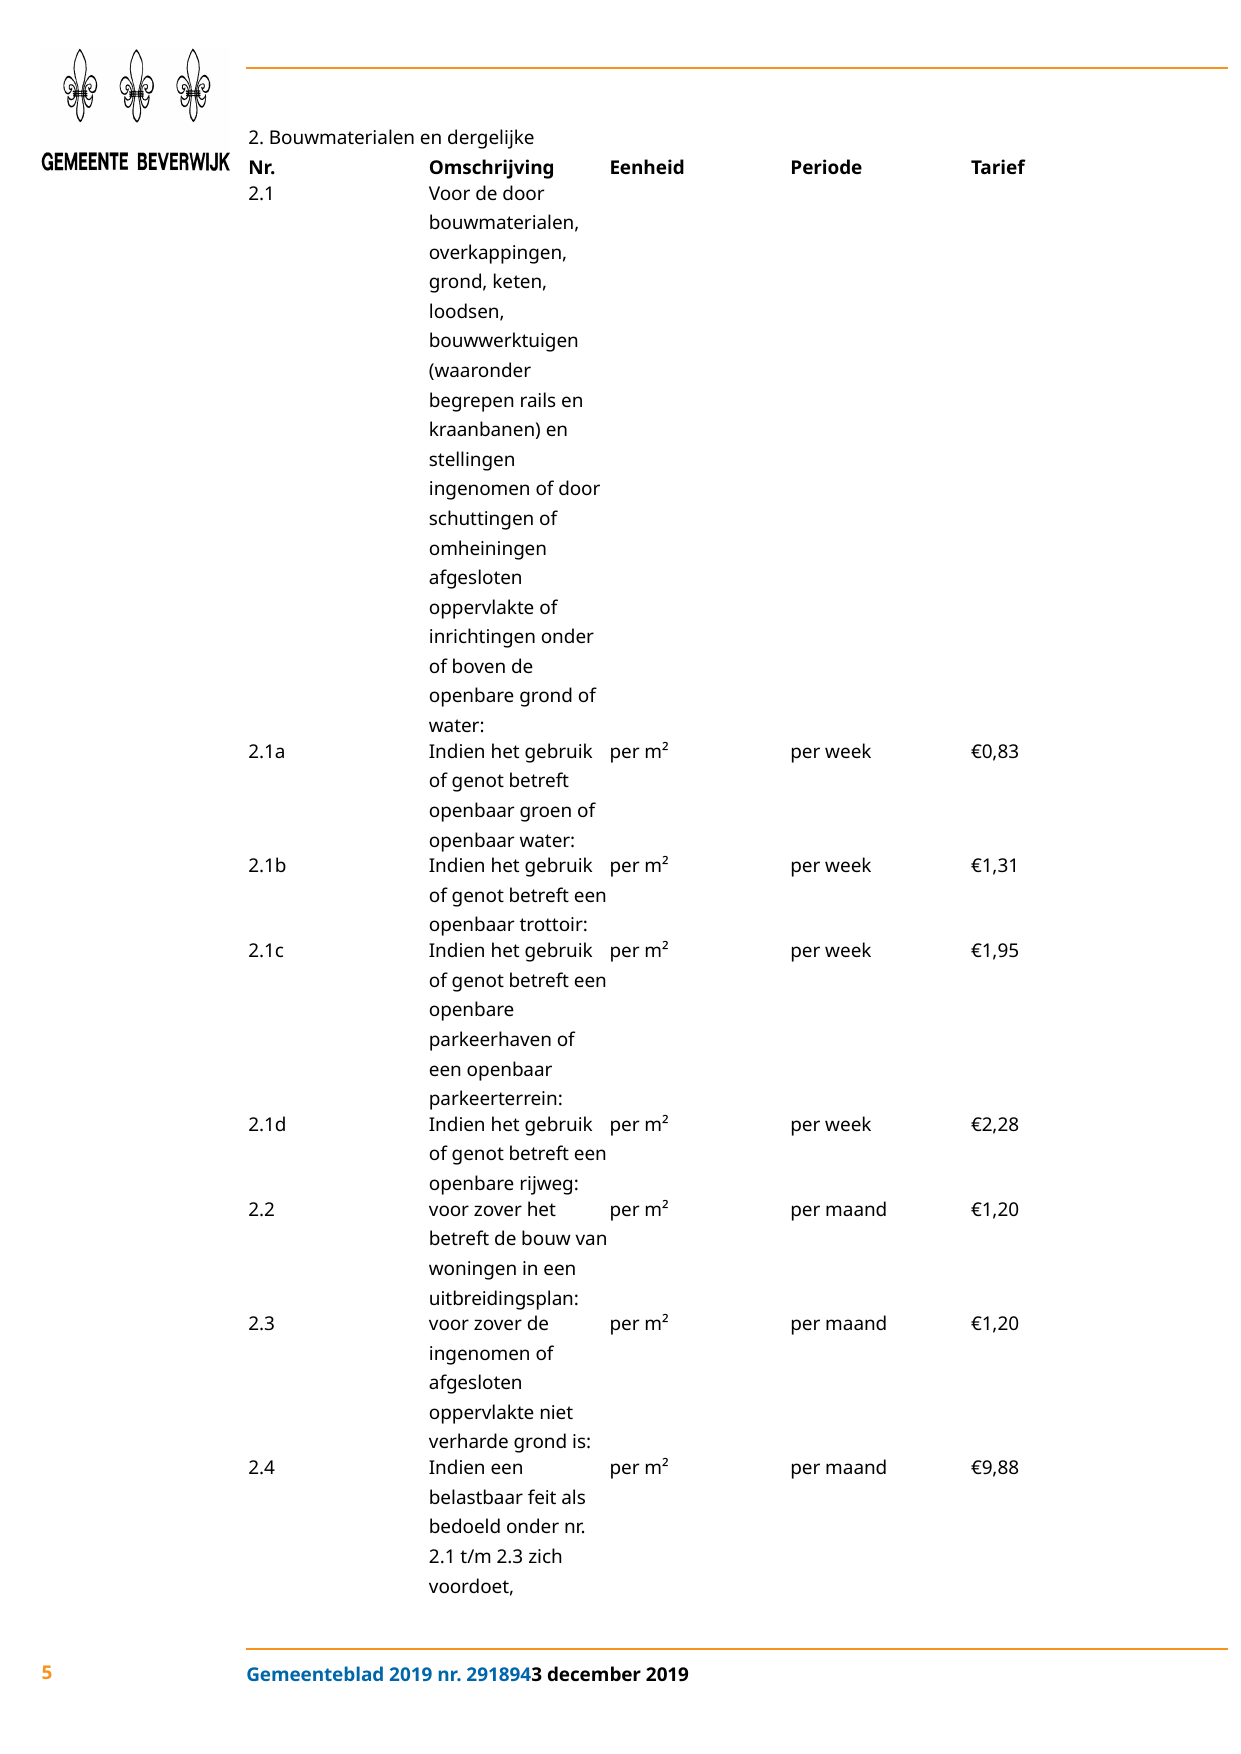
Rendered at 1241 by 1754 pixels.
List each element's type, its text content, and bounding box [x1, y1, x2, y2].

table_cell [790, 180, 971, 738]
table_cell per m² [609, 1310, 790, 1454]
table_cell [609, 180, 790, 738]
table_cell per week [790, 853, 971, 937]
table_cell €1,95 [971, 938, 1152, 1111]
table_cell per m² [609, 853, 790, 937]
table_cell per maand [790, 1455, 971, 1598]
table_cell per maand [790, 1310, 971, 1454]
table_cell per week [790, 738, 971, 852]
table_header Tarief [971, 154, 1152, 180]
table_header Nr. [248, 154, 429, 180]
table_cell 2.1b [248, 853, 429, 937]
table_cell per m² [609, 738, 790, 852]
table_cell 2.1c [248, 938, 429, 1111]
table_cell 2.2 [248, 1196, 429, 1310]
table_cell per m² [609, 938, 790, 1111]
table_cell per m² [609, 1111, 790, 1196]
text 2. Bouwmaterialen en dergelijke [248, 124, 1152, 150]
table_cell voor zover de ingenomen of afgesloten oppervlakte niet ver­harde grond is: [429, 1310, 609, 1454]
table_header Periode [790, 154, 971, 180]
table_cell 2.3 [248, 1310, 429, 1454]
table_cell €2,28 [971, 1111, 1152, 1196]
table_cell €1,31 [971, 853, 1152, 937]
table_cell Indien het gebruik of genot betreft een openbaar trottoir: [429, 853, 609, 937]
table_cell 2.1a [248, 738, 429, 852]
table_cell €9,88 [971, 1455, 1152, 1598]
table_cell Indien het gebruik of genot betreft openbaar groen of openbaar water: [429, 738, 609, 852]
table_cell voor zover het betreft de bouw van woningen in een uit­brei­dingsplan: [429, 1196, 609, 1310]
table_cell Voor de door bouwmaterialen, overkappingen, grond, keten, loodsen, bouwwerktuigen (waaronder begrepen rails en kraan­banen) en stellingen ingenomen of door schuttingen of omheiningen afgesloten oppervlakte of inrichtingen onder of boven de openbare grond of water: [429, 180, 609, 738]
picture [41, 47, 231, 172]
table_cell per m² [609, 1455, 790, 1598]
table_cell 2.1 [248, 180, 429, 738]
table_header Eenheid [609, 154, 790, 180]
table_cell Indien het gebruik of genot betreft een openbare rijweg: [429, 1111, 609, 1196]
table_cell €0,83 [971, 738, 1152, 852]
table_cell per maand [790, 1196, 971, 1310]
table_cell €1,20 [971, 1310, 1152, 1454]
table_cell 2.1d [248, 1111, 429, 1196]
table_cell per week [790, 1111, 971, 1196]
table_cell 2.4 [248, 1455, 429, 1598]
table_cell Indien het gebruik of genot betreft een openbare parkeerhaven of een openbaar parkeerterrein: [429, 938, 609, 1111]
table_cell per m² [609, 1196, 790, 1310]
table_cell [971, 180, 1152, 738]
table_cell per week [790, 938, 971, 1111]
table_cell €1,20 [971, 1196, 1152, 1310]
table_header Omschrijving [429, 154, 609, 180]
table_cell Indien een belastbaar feit als bedoeld onder nr. 2.1 t/m 2.3 zich voordoet, [429, 1455, 609, 1598]
